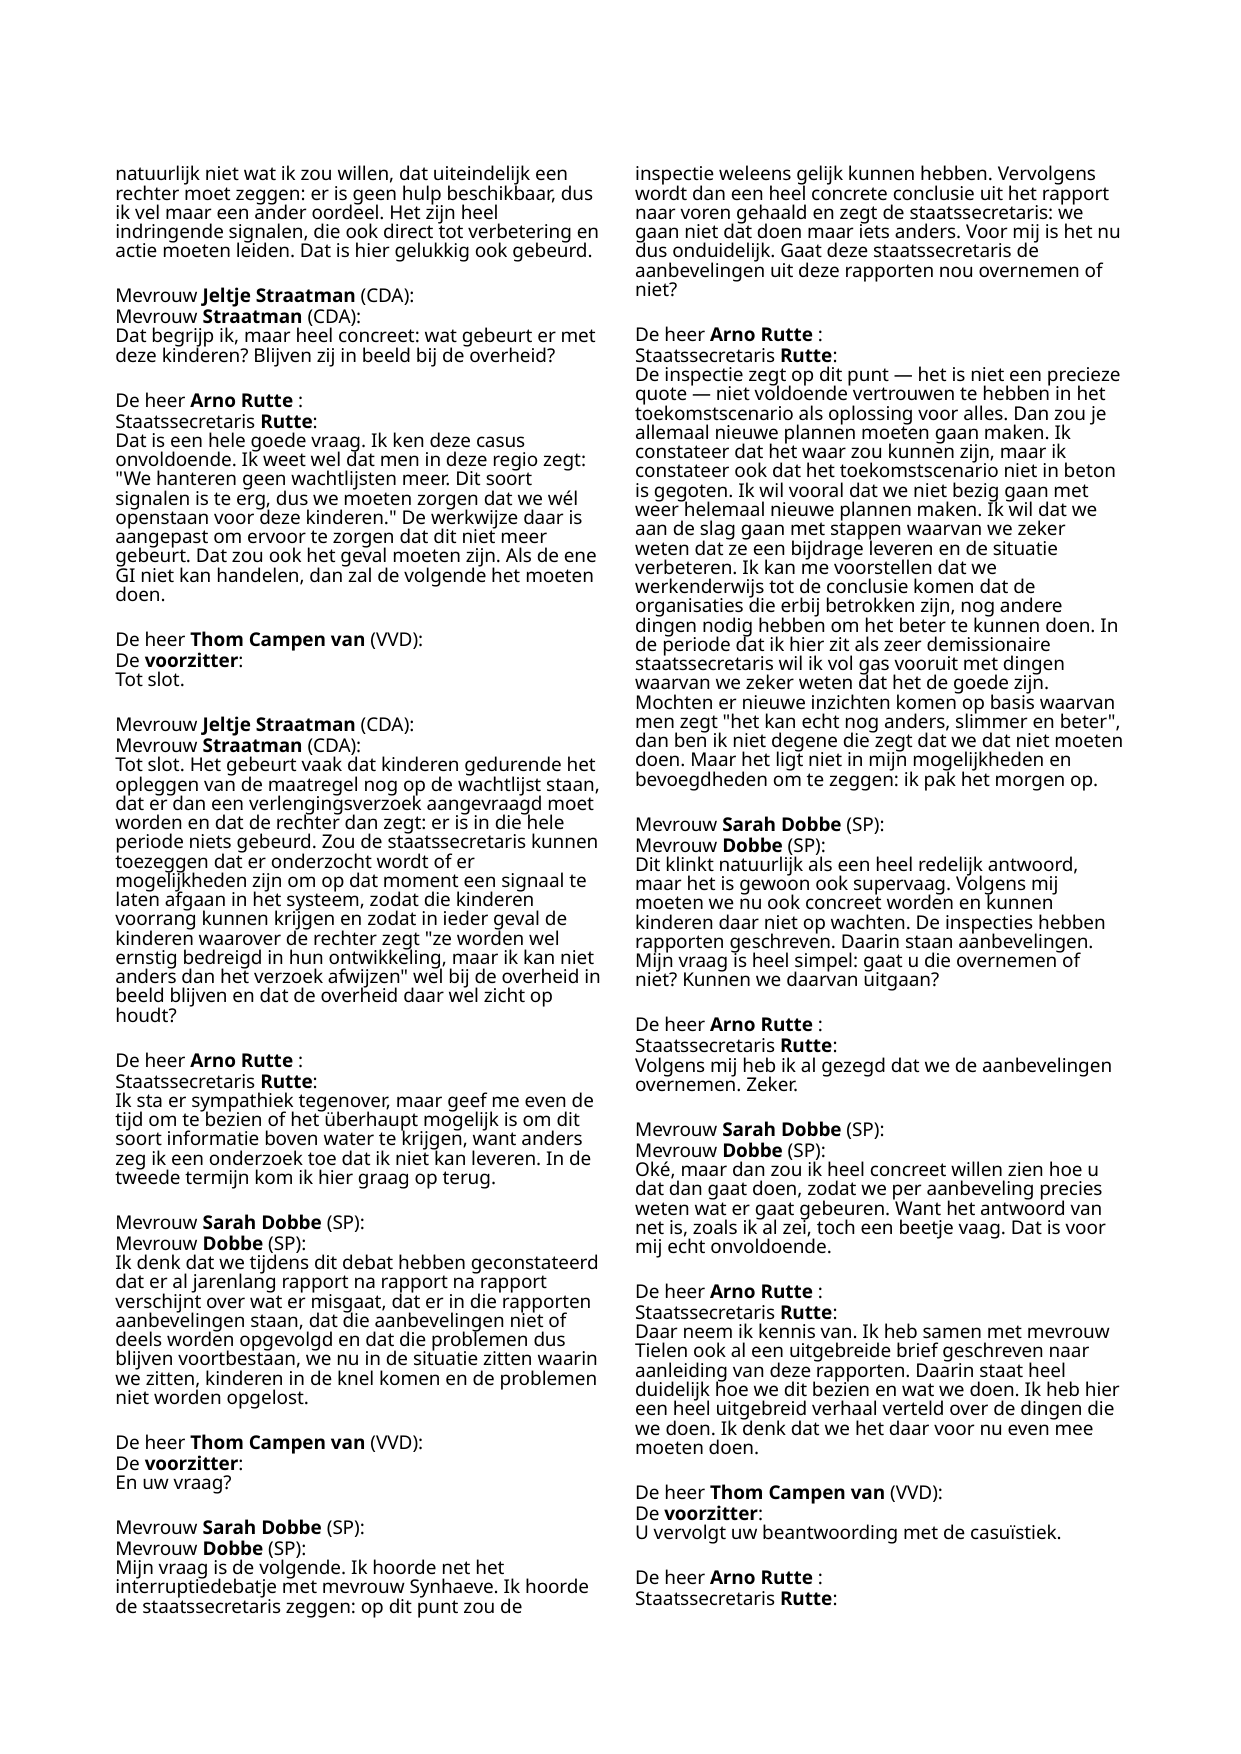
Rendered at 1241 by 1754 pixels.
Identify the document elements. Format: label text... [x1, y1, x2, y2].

text Staatssecretaris Rutte: [635, 1590, 1125, 1609]
text natuurlijk niet wat ik zou willen, dat uiteindelijk een rechter moet zeggen: er is geen hulp beschikbaar, dus ik vel maar een ander oordeel. Het zijn heel indringende signalen, die ook direct tot verbetering en actie moeten leiden. Dat is hier gelukkig ook gebeurd. [115, 165, 605, 262]
text Dat is een hele goede vraag. Ik ken deze casus onvoldoende. Ik weet wel dat men in deze regio zegt: "We hanteren geen wachtlijsten meer. Dit soort signalen is te erg, dus we moeten zorgen dat we wél openstaan voor deze kinderen." De werkwijze daar is aangepast om ervoor te zorgen dat dit niet meer gebeurt. Dat zou ook het geval moeten zijn. Als de ene GI niet kan handelen, dan zal de volgende het moeten doen. [115, 432, 605, 605]
text Oké, maar dan zou ik heel concreet willen zien hoe u dat dan gaat doen, zodat we per aanbeveling precies weten wat er gaat gebeuren. Want het antwoord van net is, zoals ik al zei, toch een beetje vaag. Dat is voor mij echt onvoldoende. [635, 1161, 1125, 1257]
text Mevrouw Dobbe (SP): [635, 1142, 1125, 1161]
text Mevrouw Jeltje Straatman (CDA): [115, 711, 605, 737]
text Staatssecretaris Rutte: [115, 1073, 605, 1092]
text Tot slot. [115, 671, 605, 690]
text De heer Arno Rutte : [635, 1012, 1125, 1037]
text De heer Arno Rutte : [115, 387, 605, 413]
text Dat begrijp ik, maar heel concreet: wat gebeurt er met deze kinderen? Blijven zij in beeld bij de overheid? [115, 327, 605, 366]
text Mevrouw Sarah Dobbe (SP): [115, 1514, 605, 1540]
text Mijn vraag is de volgende. Ik hoorde net het interruptiedebatje met mevrouw Synhaeve. Ik hoorde de staatssecretaris zeggen: op dit punt zou de [115, 1559, 605, 1617]
text Staatssecretaris Rutte: [635, 347, 1125, 366]
text En uw vraag? [115, 1474, 605, 1493]
text De heer Thom Campen van (VVD): [115, 626, 605, 652]
text Volgens mij heb ik al gezegd dat we de aanbevelingen overnemen. Zeker. [635, 1057, 1125, 1095]
text U vervolgt uw beantwoording met de casuïstiek. [635, 1524, 1125, 1543]
text Mevrouw Dobbe (SP): [115, 1540, 605, 1559]
text Mevrouw Straatman (CDA): [115, 308, 605, 327]
text De voorzitter: [115, 652, 605, 671]
text De heer Arno Rutte : [635, 1564, 1125, 1590]
text inspectie weleens gelijk kunnen hebben. Vervolgens wordt dan een heel concrete conclusie uit het rapport naar voren gehaald en zegt de staatssecretaris: we gaan niet dat doen maar iets anders. Voor mij is het nu dus onduidelijk. Gaat deze staatssecretaris de aanbevelingen uit deze rapporten nou overnemen of niet? [635, 165, 1125, 300]
text Staatssecretaris Rutte: [635, 1037, 1125, 1057]
text Dit klinkt natuurlijk als een heel redelijk antwoord, maar het is gewoon ook supervaag. Volgens mij moeten we nu ook concreet worden en kunnen kinderen daar niet op wachten. De inspecties hebben rapporten geschreven. Daarin staan aanbevelingen. Mijn vraag is heel simpel: gaat u die overnemen of niet? Kunnen we daarvan uitgaan? [635, 856, 1125, 991]
text Mevrouw Sarah Dobbe (SP): [635, 811, 1125, 837]
text Mevrouw Jeltje Straatman (CDA): [115, 282, 605, 308]
text Staatssecretaris Rutte: [635, 1304, 1125, 1323]
text De inspectie zegt op dit punt — het is niet een precieze quote — niet voldoende vertrouwen te hebben in het toekomstscenario als oplossing voor alles. Dan zou je allemaal nieuwe plannen moeten gaan maken. Ik constateer dat het waar zou kunnen zijn, maar ik constateer ook dat het toekomstscenario niet in beton is gegoten. Ik wil vooral dat we niet bezig gaan met weer helemaal nieuwe plannen maken. Ik wil dat we aan de slag gaan met stappen waarvan we zeker weten dat ze een bijdrage leveren en de situatie verbeteren. Ik kan me voorstellen dat we werkenderwijs tot de conclusie komen dat de organisaties die erbij betrokken zijn, nog andere dingen nodig hebben om het beter te kunnen doen. In de periode dat ik hier zit als zeer demissionaire staatssecretaris wil ik vol gas vooruit met dingen waarvan we zeker weten dat het de goede zijn. Mochten er nieuwe inzichten komen op basis waarvan men zegt "het kan echt nog anders, slimmer en beter", dan ben ik niet degene die zegt dat we dat niet moeten doen. Maar het ligt niet in mijn mogelijkheden en bevoegdheden om te zeggen: ik pak het morgen op. [635, 366, 1125, 790]
text De heer Arno Rutte : [635, 321, 1125, 347]
text Mevrouw Straatman (CDA): [115, 737, 605, 756]
text Tot slot. Het gebeurt vaak dat kinderen gedurende het opleggen van de maatregel nog op de wachtlijst staan, dat er dan een verlengingsverzoek aangevraagd moet worden en dat de rechter dan zegt: er is in die hele periode niets gebeurd. Zou de staatssecretaris kunnen toezeggen dat er onderzocht wordt of er mogelijkheden zijn om op dat moment een signaal te laten afgaan in het systeem, zodat die kinderen voorrang kunnen krijgen en zodat in ieder geval de kinderen waarover de rechter zegt "ze worden wel ernstig bedreigd in hun ontwikkeling, maar ik kan niet anders dan het verzoek afwijzen" wel bij de overheid in beeld blijven en dat de overheid daar wel zicht op houdt? [115, 756, 605, 1026]
text Ik denk dat we tijdens dit debat hebben geconstateerd dat er al jarenlang rapport na rapport na rapport verschijnt over wat er misgaat, dat er in die rapporten aanbevelingen staan, dat die aanbevelingen niet of deels worden opgevolgd en dat die problemen dus blijven voortbestaan, we nu in de situatie zitten waarin we zitten, kinderen in de knel komen en de problemen niet worden opgelost. [115, 1254, 605, 1408]
text De voorzitter: [115, 1455, 605, 1474]
text De voorzitter: [635, 1504, 1125, 1524]
text Ik sta er sympathiek tegenover, maar geef me even de tijd om te bezien of het überhaupt mogelijk is om dit soort informatie boven water te krijgen, want anders zeg ik een onderzoek toe dat ik niet kan leveren. In de tweede termijn kom ik hier graag op terug. [115, 1092, 605, 1188]
text De heer Arno Rutte : [635, 1278, 1125, 1304]
text De heer Thom Campen van (VVD): [115, 1429, 605, 1455]
text Mevrouw Dobbe (SP): [635, 837, 1125, 856]
text Mevrouw Sarah Dobbe (SP): [635, 1116, 1125, 1142]
text Mevrouw Dobbe (SP): [115, 1235, 605, 1254]
text Mevrouw Sarah Dobbe (SP): [115, 1209, 605, 1235]
text Daar neem ik kennis van. Ik heb samen met mevrouw Tielen ook al een uitgebreide brief geschreven naar aanleiding van deze rapporten. Daarin staat heel duidelijk hoe we dit bezien en wat we doen. Ik heb hier een heel uitgebreid verhaal verteld over de dingen die we doen. Ik denk dat we het daar voor nu even mee moeten doen. [635, 1323, 1125, 1458]
text Staatssecretaris Rutte: [115, 413, 605, 432]
text De heer Thom Campen van (VVD): [635, 1479, 1125, 1504]
text De heer Arno Rutte : [115, 1047, 605, 1073]
